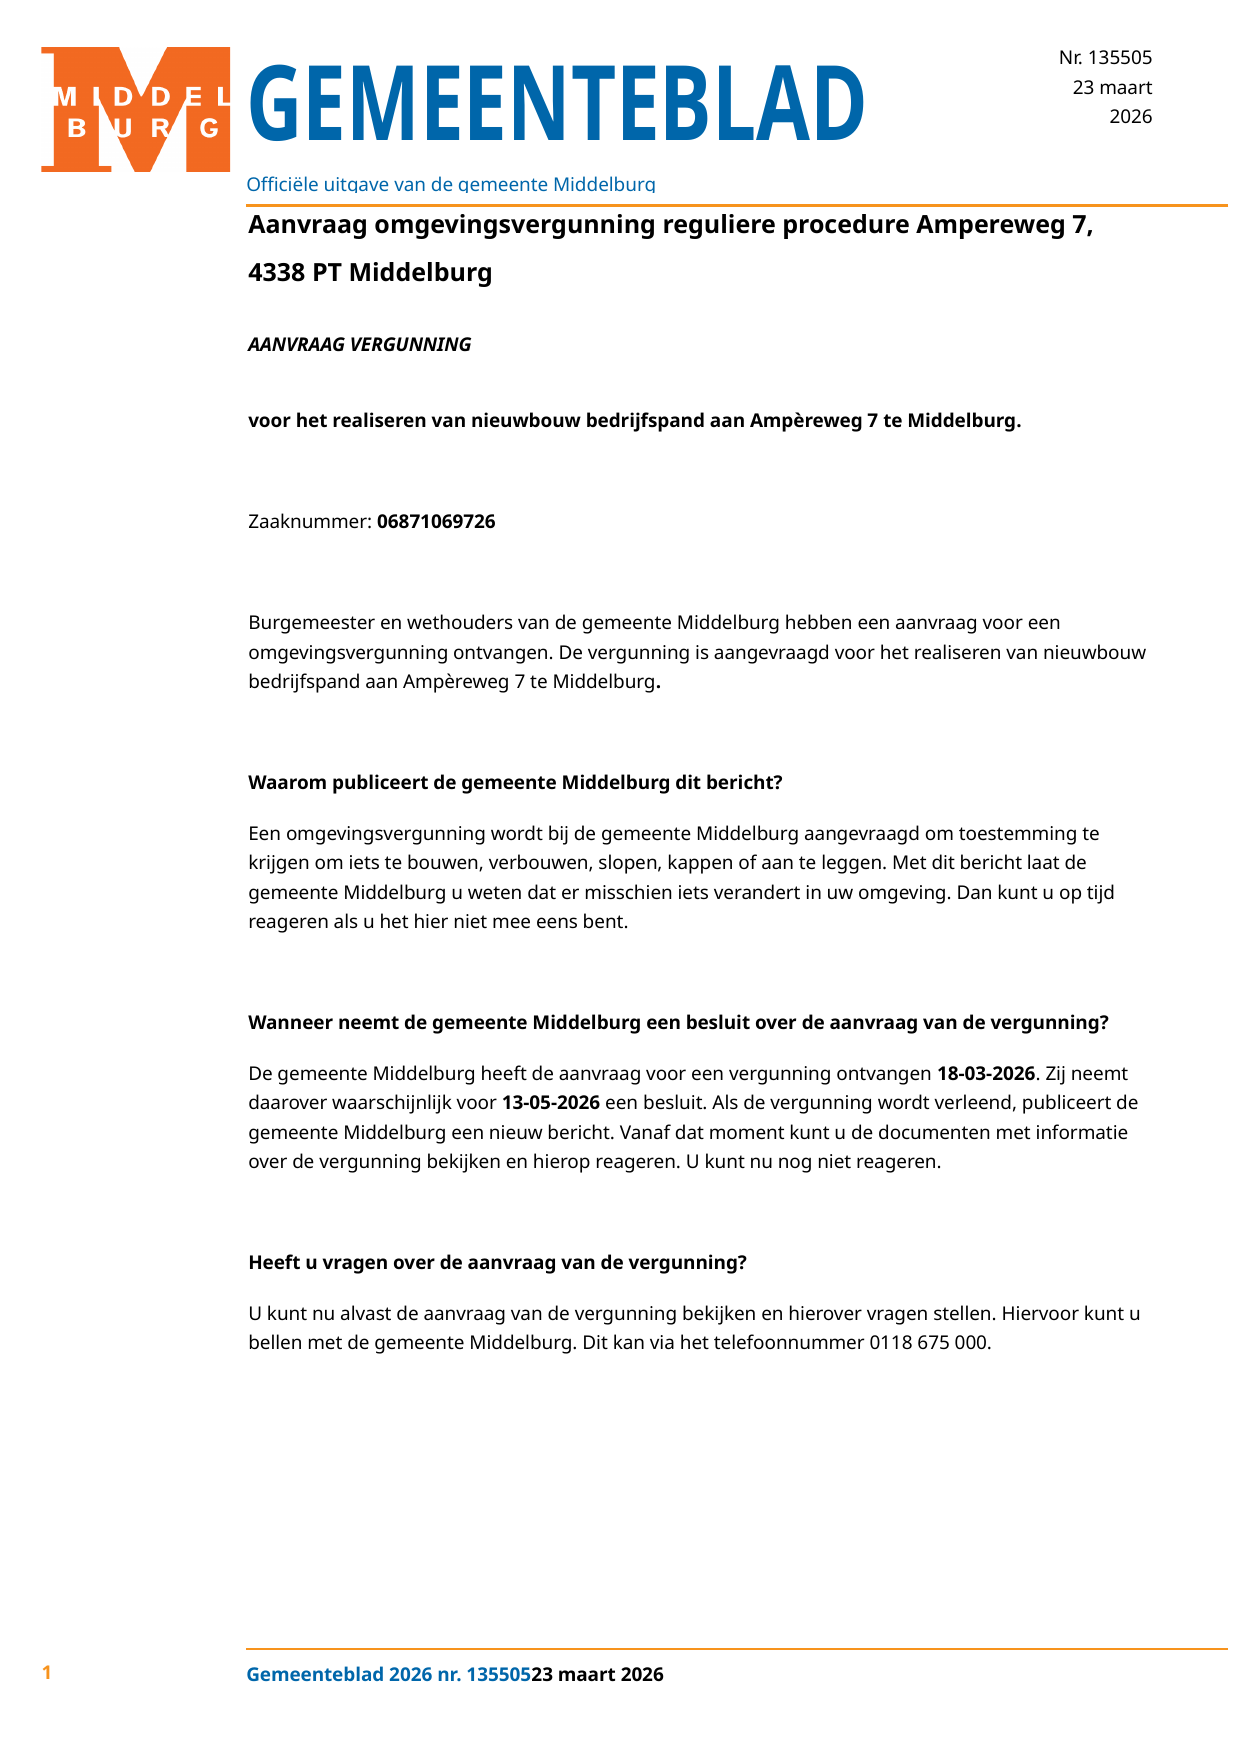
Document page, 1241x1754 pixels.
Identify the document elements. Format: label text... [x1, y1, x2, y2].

text Wanneer neemt de gemeente Middelburg een besluit over de aanvraag van de vergunning? [248, 1009, 1152, 1035]
text Een omgevingsvergunning wordt bij de gemeente Middelburg aangevraagd om toestemming te krijgen om iets te bouwen, verbouwen, slopen, kappen of aan te leggen. Met dit bericht laat de gemeente Middelburg u weten dat er misschien iets verandert in uw omgeving. Dan kunt u op tijd reageren als u het hier niet mee eens bent. [248, 820, 1152, 934]
text Burgemeester en wethouders van de gemeente Middelburg hebben een aanvraag voor een omgevingsvergunning ontvangen. De vergunning is aangevraagd voor het realiseren van nieuwbouw bedrijfspand aan Ampèreweg 7 te Middelburg. [248, 609, 1152, 694]
text U kunt nu alvast de aanvraag van de vergunning bekijken en hierover vragen stellen. Hiervoor kunt u bellen met de gemeente Middelburg. Dit kan via het telefoonnummer 0118 675 000. [248, 1300, 1152, 1355]
picture [41, 47, 231, 172]
text AANVRAAG VERGUNNING [248, 331, 1152, 357]
text voor het realiseren van nieuwbouw bedrijfspand aan Ampèreweg 7 te Middelburg. [248, 408, 1152, 433]
text Heeft u vragen over de aanvraag van de vergunning? [248, 1249, 1152, 1275]
text De gemeente Middelburg heeft de aanvraag voor een vergunning ontvangen 18-03-2026. Zij neemt daarover waarschijnlijk voor 13-05-2026 een besluit. Als de vergunning wordt verleend, publiceert de gemeente Middelburg een nieuw bericht. Vanaf dat moment kunt u de documenten met informatie over de vergunning bekijken en hierop reageren. U kunt nu nog niet reageren. [248, 1060, 1152, 1174]
text Zaaknummer: 06871069726 [248, 508, 1152, 534]
text Aanvraag omgevingsvergunning reguliere procedure Ampereweg 7, 4338 PT Middelburg [248, 207, 1152, 288]
text Waarom publiceert de gemeente Middelburg dit bericht? [248, 769, 1152, 795]
